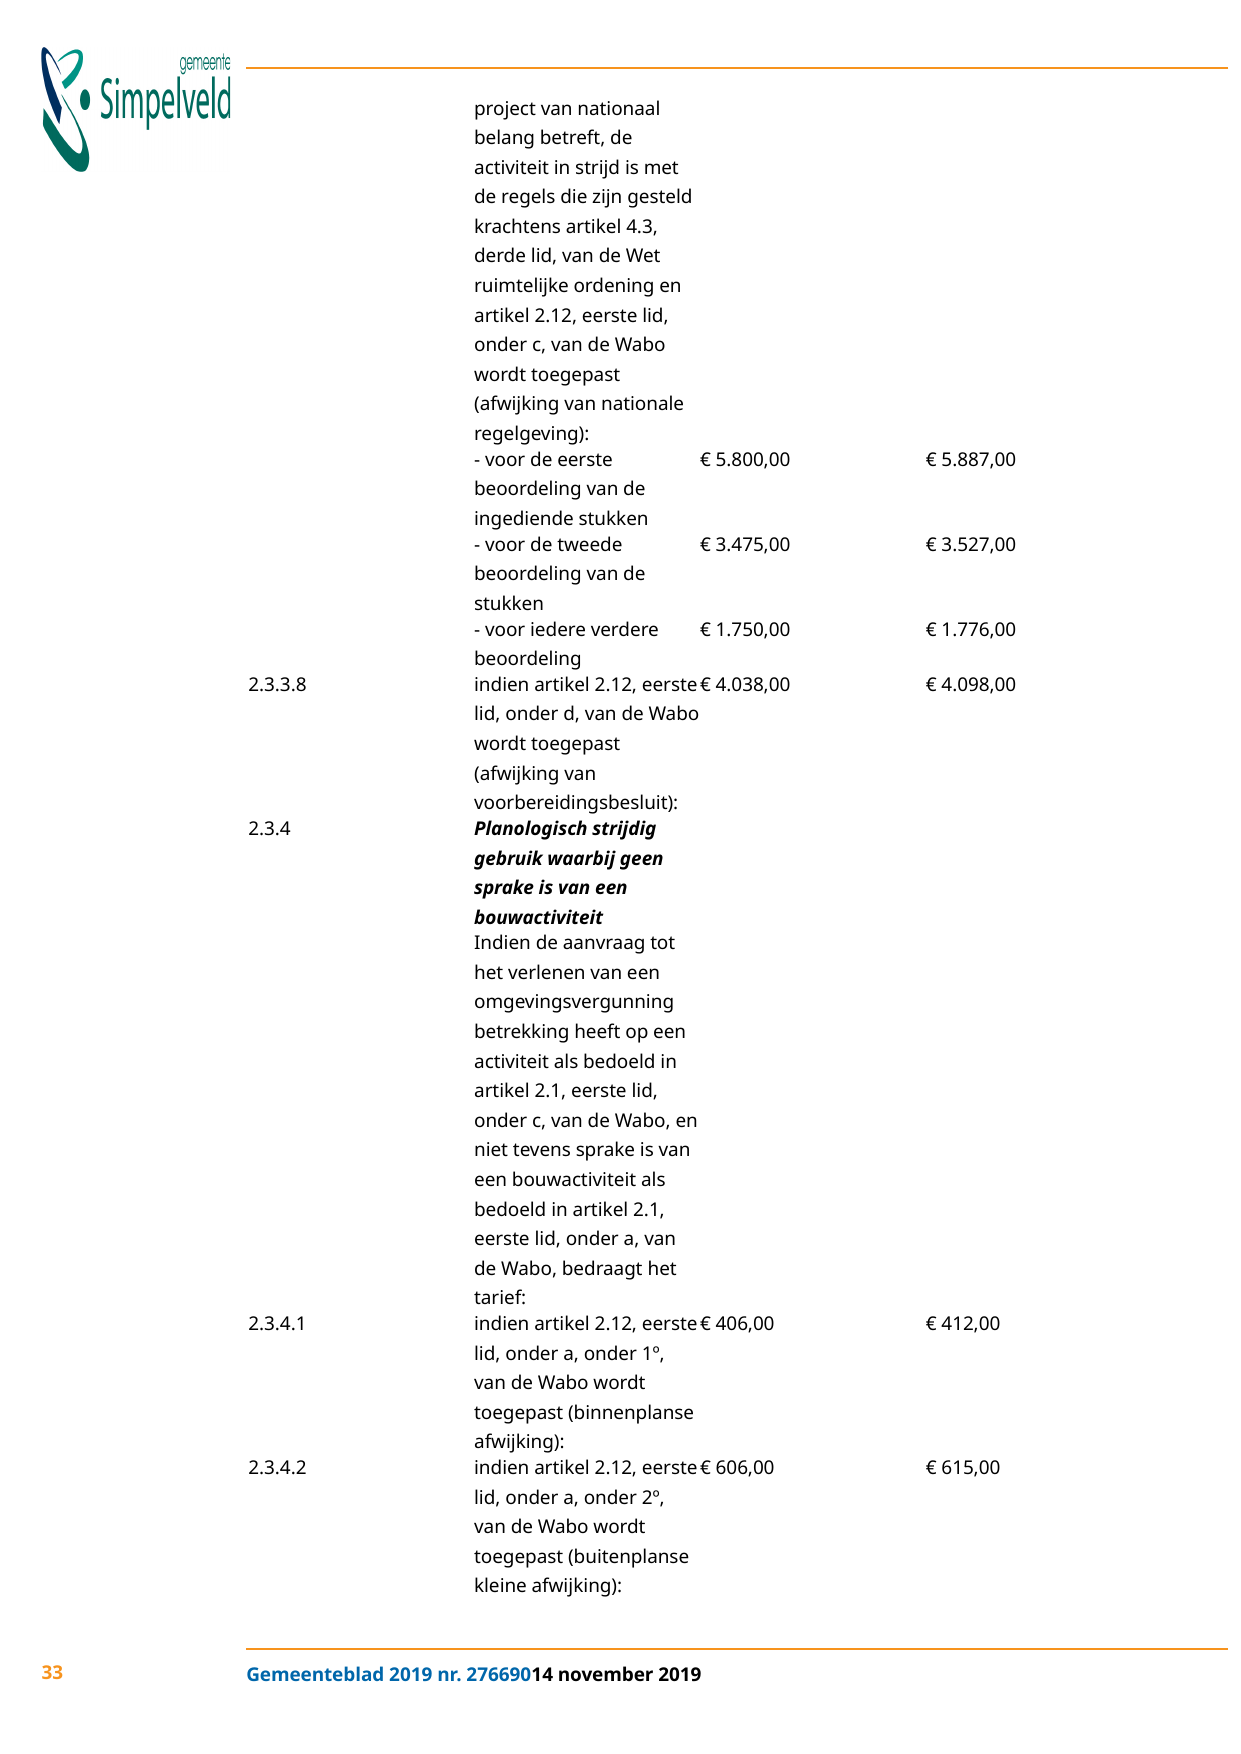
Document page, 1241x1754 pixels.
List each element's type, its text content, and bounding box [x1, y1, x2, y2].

picture [41, 47, 231, 172]
table_cell [926, 930, 1152, 1310]
table_cell [926, 95, 1152, 446]
table_cell - voor iedere verdere beoordeling [474, 616, 700, 671]
table_cell 2.3.4.2 [248, 1454, 474, 1598]
table_cell € 3.475,00 [700, 531, 926, 616]
table_cell [248, 616, 474, 671]
table_cell [248, 95, 474, 446]
table_cell [700, 815, 926, 929]
table_cell € 1.776,00 [926, 616, 1152, 671]
table_cell - voor de tweede beoordeling van de stukken [474, 531, 700, 616]
table_cell € 406,00 [700, 1310, 926, 1454]
table_cell [248, 531, 474, 616]
table_cell € 5.800,00 [700, 446, 926, 531]
table_cell [248, 446, 474, 531]
table_cell 2.3.3.8 [248, 671, 474, 815]
table_cell indien artikel 2.12, eerste lid, onder d, van de Wabo wordt toegepast (afwijking van voorbereidingsbesluit): [474, 671, 700, 815]
table_cell 2.3.4 [248, 815, 474, 929]
table_cell € 3.527,00 [926, 531, 1152, 616]
table_cell € 1.750,00 [700, 616, 926, 671]
table_cell € 5.887,00 [926, 446, 1152, 531]
table_cell € 4.038,00 [700, 671, 926, 815]
table_cell € 606,00 [700, 1454, 926, 1598]
table_cell 2.3.4.1 [248, 1310, 474, 1454]
table_cell - voor de eerste beoordeling van de ingediende stukken [474, 446, 700, 531]
table_cell project van nationaal belang betreft, de activiteit in strijd is met de regels die zijn gesteld krachtens artikel 4.3, derde lid, van de Wet ruimtelijke ordening en artikel 2.12, eerste lid, onder c, van de Wabo wordt toegepast (afwijking van nationale regelgeving): [474, 95, 700, 446]
table_cell indien artikel 2.12, eerste lid, onder a, onder 1º, van de Wabo wordt toegepast (binnenplanse afwijking): [474, 1310, 700, 1454]
table_cell [700, 95, 926, 446]
table_cell Indien de aanvraag tot het verlenen van een omgevingsvergunning betrekking heeft op een activiteit als bedoeld in artikel 2.1, eerste lid, onder c, van de Wabo, en niet tevens sprake is van een bouwactiviteit als bedoeld in artikel 2.1, eerste lid, onder a, van de Wabo, bedraagt het tarief: [474, 930, 700, 1310]
table_cell indien artikel 2.12, eerste lid, onder a, onder 2º, van de Wabo wordt toegepast (buitenplanse kleine afwijking): [474, 1454, 700, 1598]
table_cell € 615,00 [926, 1454, 1152, 1598]
table_cell € 412,00 [926, 1310, 1152, 1454]
table_cell € 4.098,00 [926, 671, 1152, 815]
table_cell Planologisch strijdig gebruik waarbij geen sprake is van een bouwactiviteit [474, 815, 700, 929]
table_cell [700, 930, 926, 1310]
table_cell [926, 815, 1152, 929]
table_cell [248, 930, 474, 1310]
